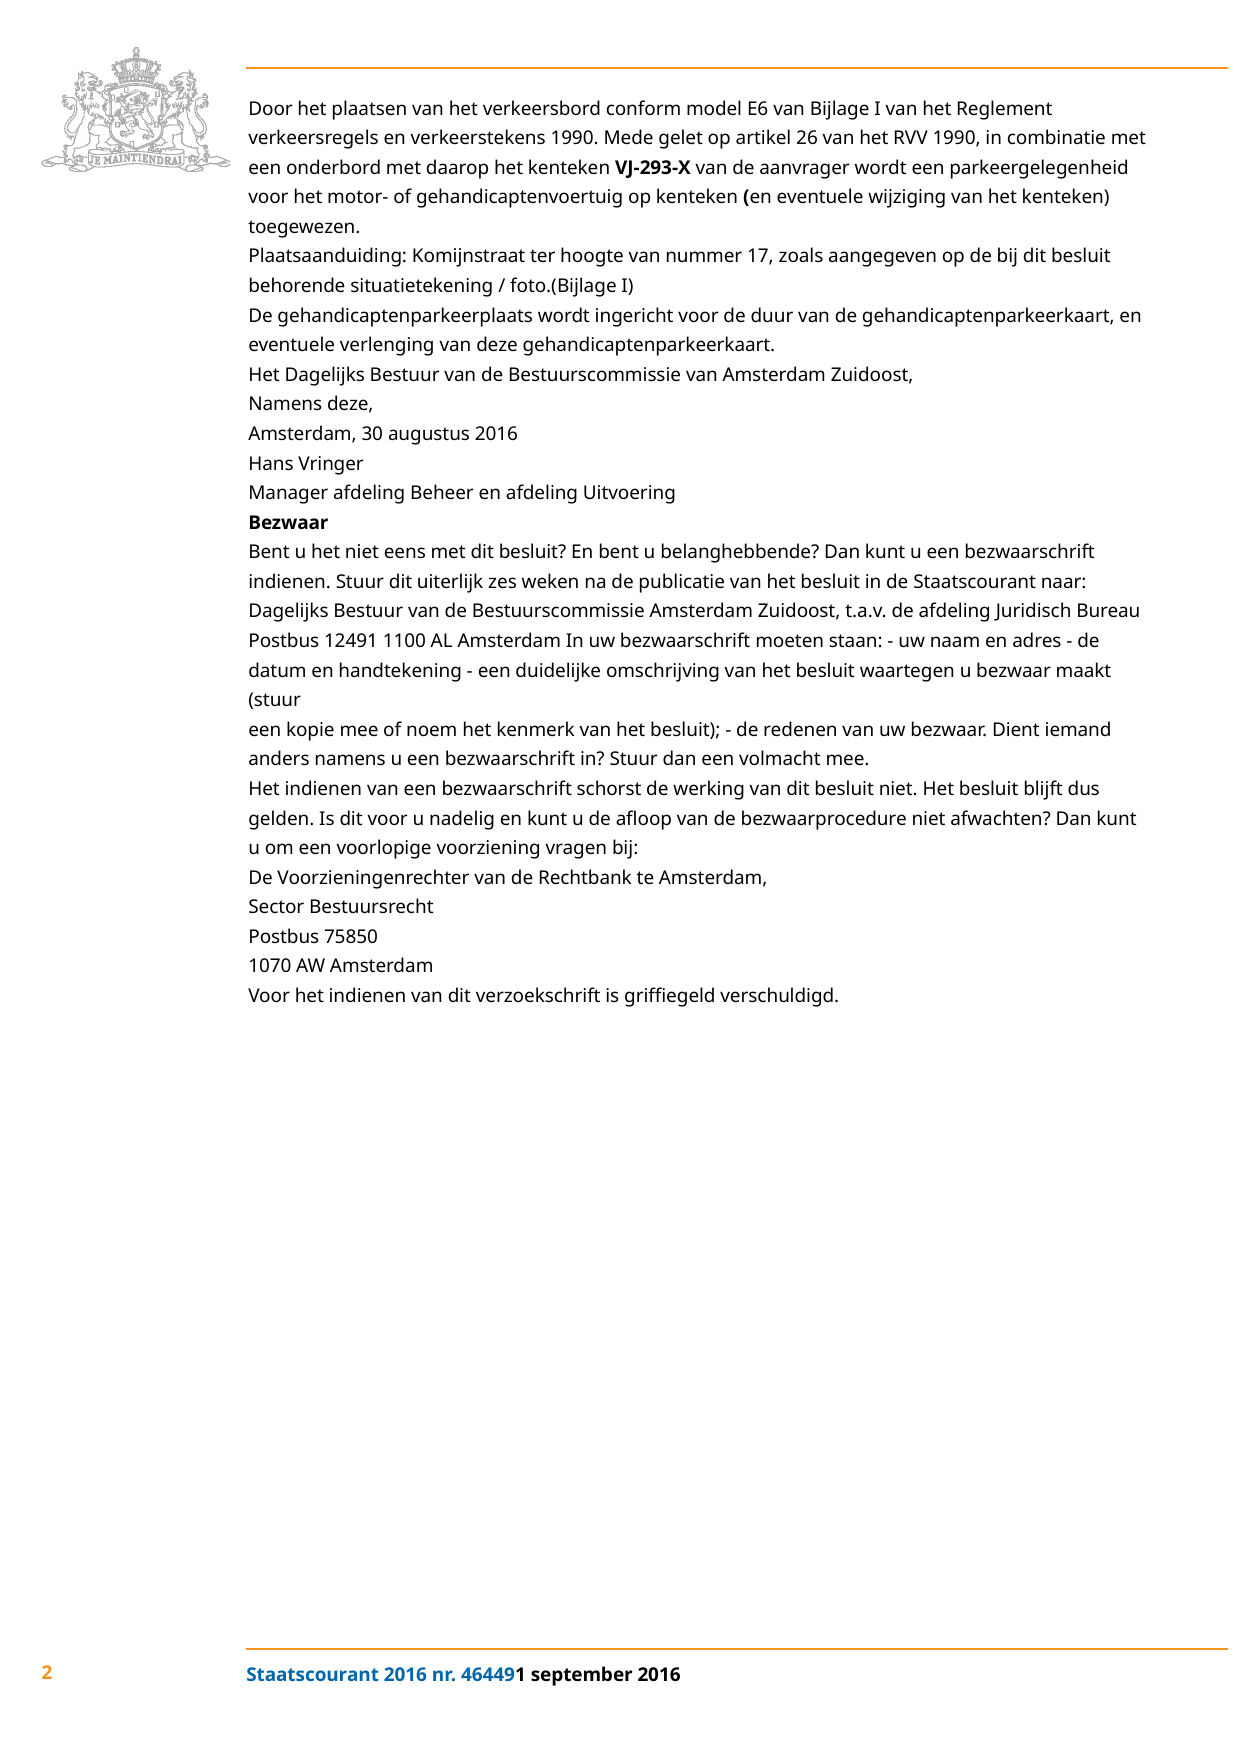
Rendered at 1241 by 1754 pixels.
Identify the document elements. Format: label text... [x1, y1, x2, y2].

text Het indienen van een bezwaarschrift schorst de werking van dit besluit niet. Het besluit blijft dus gelden. Is dit voor u nadelig en kunt u de afloop van de bezwaarprocedure niet afwachten? Dan kunt u om een voorlopige voorziening vragen bij: [248, 775, 1152, 860]
text De Voorzieningenrechter van de Rechtbank te Amsterdam, [248, 864, 1152, 890]
text Plaatsaanduiding: Komijnstraat ter hoogte van nummer 17, zoals aangegeven op de bij dit besluit behorende situatietekening / foto.(Bijlage I) [248, 243, 1152, 298]
text Namens deze, [248, 391, 1152, 416]
text Voor het indienen van dit verzoekschrift is griffiegeld verschuldigd. [248, 982, 1152, 1008]
text Bent u het niet eens met dit besluit? En bent u belanghebbende? Dan kunt u een bezwaarschrift indienen. Stuur dit uiterlijk zes weken na de publicatie van het besluit in de Staatscourant naar: Dagelijks Bestuur van de Bestuurscommissie Amsterdam Zuidoost, t.a.v. de afdeling Juridisch Bureau Postbus 12491 1100 AL Amsterdam In uw bezwaarschrift moeten staan: - uw naam en adres - de datum en handtekening - een duidelijke omschrijving van het besluit waartegen u bezwaar maakt (stuur [248, 538, 1152, 712]
text Door het plaatsen van het verkeersbord conform model E6 van Bijlage I van het Reglement verkeersre­gels en ver­keerstekens 1990. Mede gelet op artikel 26 van het RVV 1990, in combinatie met een onderbord met daarop het kenteken VJ-293-X van de aanvrager wordt een parkeergelegen­heid voor het motor- of gehandicaptenvoertuig op kenteken (en eventuele wijziging van het kenteken) toegewezen. [248, 95, 1152, 239]
picture [41, 47, 231, 172]
text Postbus 75850 [248, 923, 1152, 949]
text 1070 AW Amsterdam [248, 953, 1152, 978]
text Bezwaar [248, 509, 1152, 535]
text Hans Vringer [248, 450, 1152, 476]
text een kopie mee of noem het kenmerk van het besluit); - de redenen van uw bezwaar. Dient iemand anders namens u een bezwaarschrift in? Stuur dan een volmacht mee. [248, 716, 1152, 771]
text Amsterdam, 30 augustus 2016 [248, 420, 1152, 446]
text De gehandicaptenparkeerplaats wordt ingericht voor de duur van de gehandicaptenparkeerkaart, en eventuele verlenging van deze gehandicaptenparkeerkaart. [248, 302, 1152, 357]
text Manager afdeling Beheer en afdeling Uitvoering [248, 479, 1152, 505]
text Het Dagelijks Bestuur van de Bestuurscommissie van Amsterdam Zuidoost, [248, 361, 1152, 387]
text Sector Bestuursrecht [248, 893, 1152, 919]
